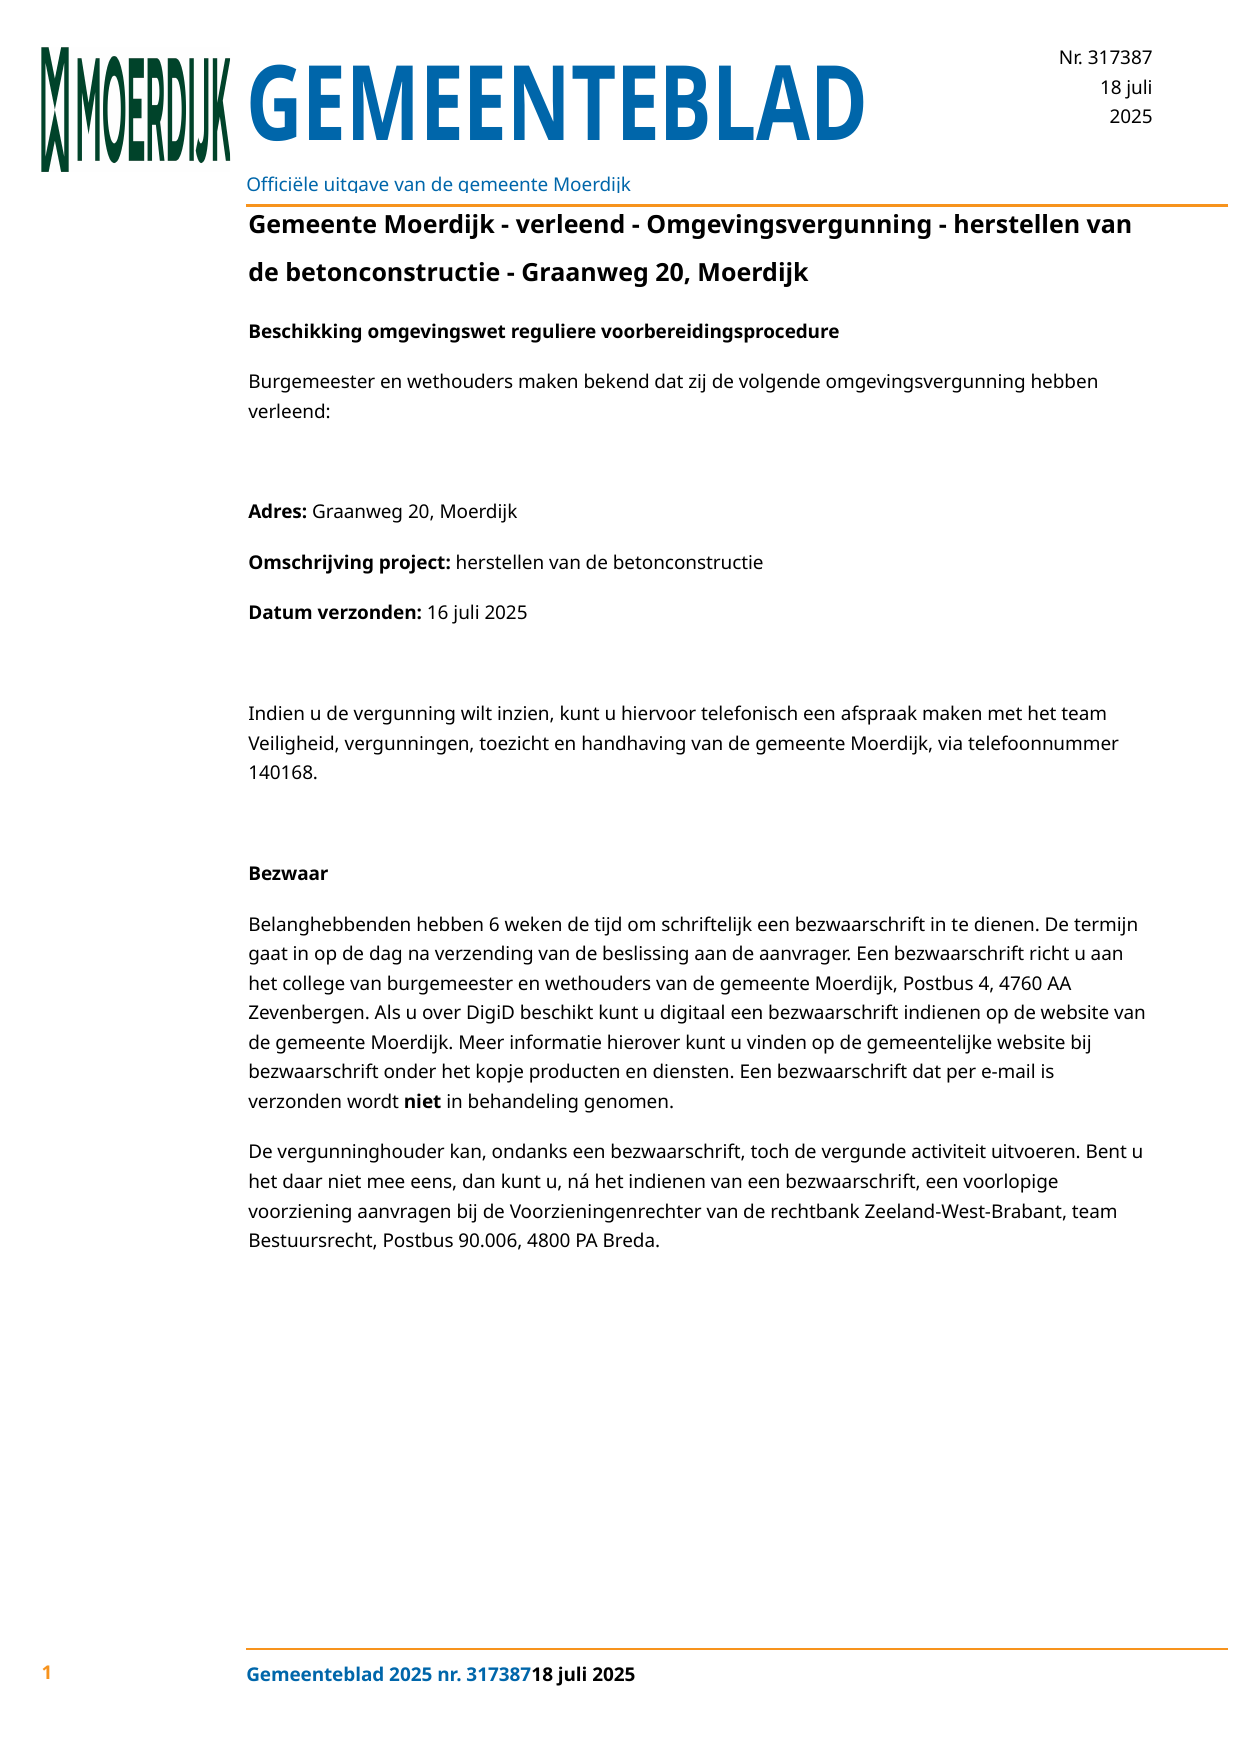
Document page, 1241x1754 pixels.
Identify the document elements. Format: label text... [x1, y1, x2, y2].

text Bezwaar [248, 860, 1152, 886]
text Indien u de vergunning wilt inzien, kunt u hiervoor telefonisch een afspraak maken met het team Veiligheid, vergunningen, toezicht en handhaving van de gemeente Moerdijk, via telefoonnummer 140168. [248, 700, 1152, 785]
text Datum verzonden: 16 juli 2025 [248, 599, 1152, 625]
text Gemeente Moerdijk - verleend - Omgevingsvergunning - herstellen van de betonconstructie - Graanweg 20, Moerdijk [248, 207, 1152, 288]
picture [41, 47, 231, 172]
text De vergunninghouder kan, ondanks een bezwaarschrift, toch de vergunde activiteit uitvoeren. Bent u het daar niet mee eens, dan kunt u, ná het indienen van een bezwaarschrift, een voorlopige voorziening aanvragen bij de Voorzieningenrechter van de rechtbank Zeeland-West-Brabant, team Bestuursrecht, Postbus 90.006, 4800 PA Breda. [248, 1139, 1152, 1253]
text Belanghebbenden hebben 6 weken de tijd om schriftelijk een bezwaarschrift in te dienen. De termijn gaat in op de dag na verzending van de beslissing aan de aanvrager. Een bezwaarschrift richt u aan het college van burgemeester en wethouders van de gemeente Moerdijk, Postbus 4, 4760 AA Zevenbergen. Als u over DigiD beschikt kunt u digitaal een bezwaarschrift indienen op de website van de gemeente Moerdijk. Meer informatie hierover kunt u vinden op de gemeentelijke website bij bezwaarschrift onder het kopje producten en diensten. Een bezwaarschrift dat per e-mail is verzonden wordt niet in behandeling genomen. [248, 911, 1152, 1114]
text Burgemeester en wethouders maken bekend dat zij de volgende omgevingsvergunning hebben verleend: [248, 368, 1152, 424]
text Adres: Graanweg 20, Moerdijk [248, 499, 1152, 524]
text Omschrijving project: herstellen van de betonconstructie [248, 549, 1152, 575]
text Beschikking omgevingswet reguliere voorbereidingsprocedure [248, 318, 1152, 344]
